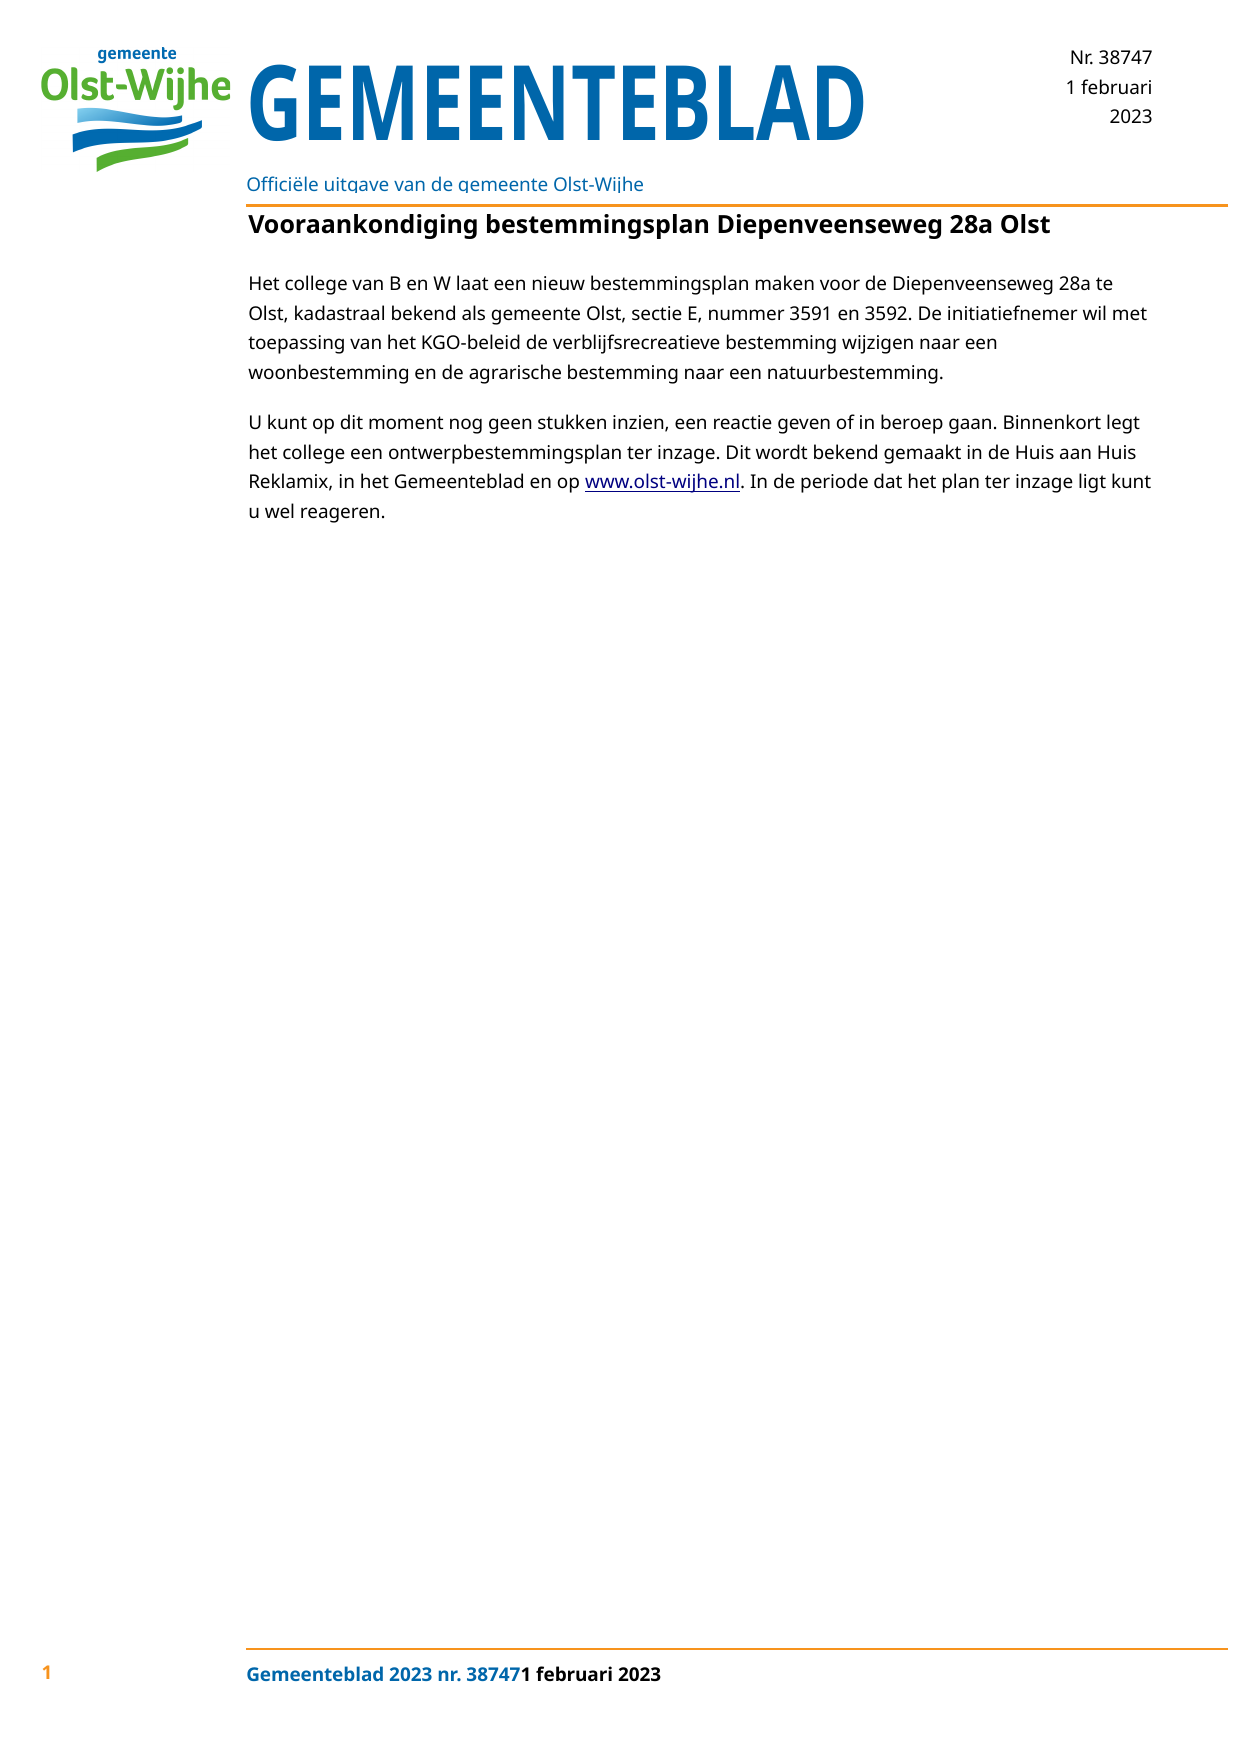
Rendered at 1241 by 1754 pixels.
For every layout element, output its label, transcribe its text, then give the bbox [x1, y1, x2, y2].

text Het college van B en W laat een nieuw bestemmingsplan maken voor de Diepenveenseweg 28a te Olst, kadastraal bekend als gemeente Olst, sectie E, nummer 3591 en 3592. De initiatiefnemer wil met toepassing van het KGO-beleid de verblijfsrecreatieve bestemming wijzigen naar een woonbestemming en de agrarische bestemming naar een natuurbestemming. [248, 270, 1152, 385]
picture [41, 47, 231, 172]
text Vooraankondiging bestemmingsplan Diepenveenseweg 28a Olst [248, 207, 1152, 241]
text U kunt op dit moment nog geen stukken inzien, een reactie geven of in beroep gaan. Binnenkort legt het college een ontwerpbestemmingsplan ter inzage. Dit wordt bekend gemaakt in de Huis aan Huis Reklamix, in het Gemeenteblad en op www.olst-wijhe.nl. In de periode dat het plan ter inzage ligt kunt u wel reageren. [248, 409, 1152, 524]
